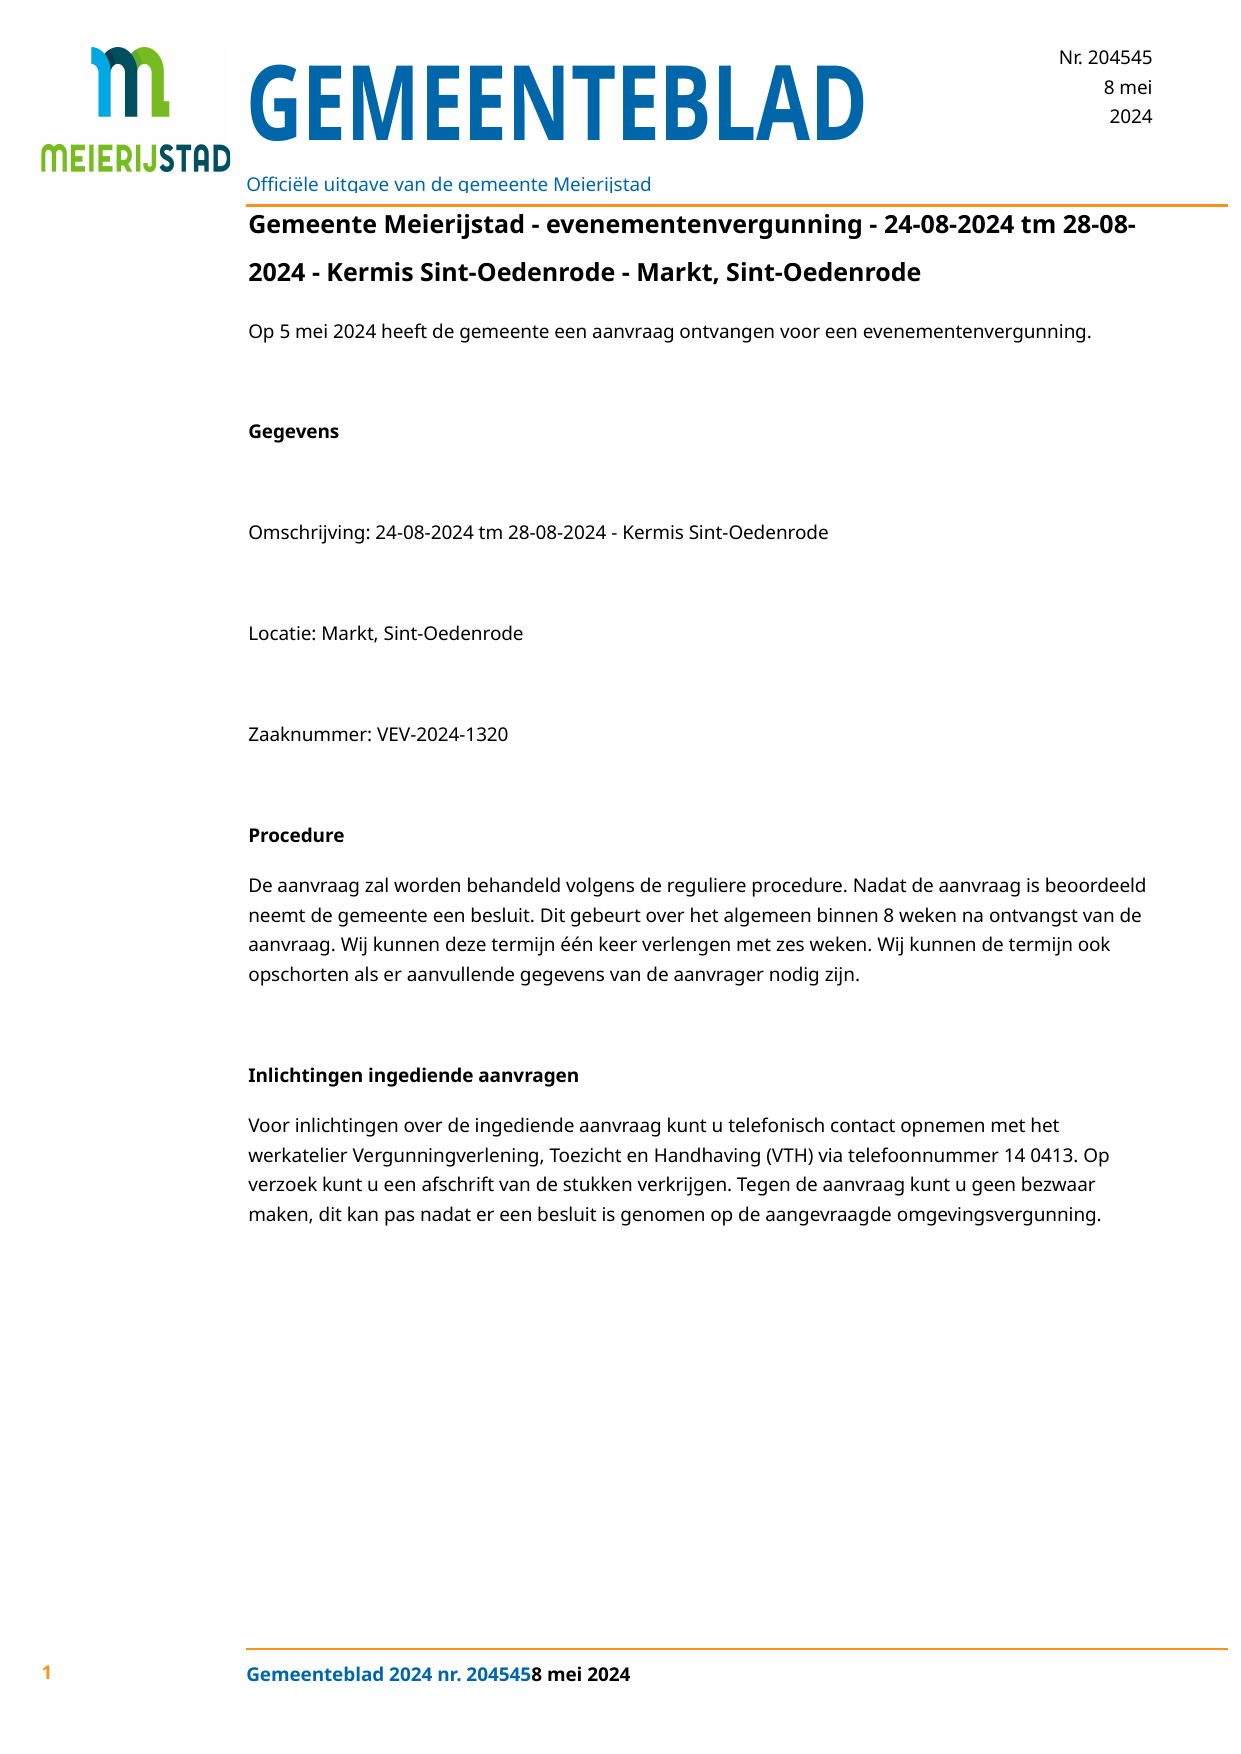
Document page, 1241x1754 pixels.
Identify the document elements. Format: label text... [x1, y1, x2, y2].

text Voor inlichtingen over de ingediende aanvraag kunt u telefonisch contact opnemen met het werkatelier Vergunningverlening, Toezicht en Handhaving (VTH) via telefoonnummer 14 0413. Op verzoek kunt u een afschrift van de stukken verkrijgen. Tegen de aanvraag kunt u geen bezwaar maken, dit kan pas nadat er een besluit is genomen op de aangevraagde omgevingsvergunning. [248, 1112, 1152, 1227]
text Omschrijving: 24-08-2024 tm 28-08-2024 - Kermis Sint-Oedenrode [248, 519, 1152, 545]
text De aanvraag zal worden behandeld volgens de reguliere procedure. Nadat de aanvraag is beoordeeld neemt de gemeente een besluit. Dit gebeurt over het algemeen binnen 8 weken na ontvangst van de aanvraag. Wij kunnen deze termijn één keer verlengen met zes weken. Wij kunnen de termijn ook opschorten als er aanvullende gegevens van de aanvrager nodig zijn. [248, 872, 1152, 987]
text Procedure [248, 822, 1152, 848]
text Op 5 mei 2024 heeft de gemeente een aanvraag ontvangen voor een evenementenvergunning. [248, 318, 1152, 344]
text Gemeente Meierijstad - evenementenvergunning - 24-08-2024 tm 28-08-2024 - Kermis Sint-Oedenrode - Markt, Sint-Oedenrode [248, 207, 1152, 288]
picture [41, 47, 231, 172]
text Gegevens [248, 419, 1152, 444]
text Inlichtingen ingediende aanvragen [248, 1062, 1152, 1088]
text Locatie: Markt, Sint-Oedenrode [248, 620, 1152, 646]
text Zaaknummer: VEV-2024-1320 [248, 721, 1152, 747]
